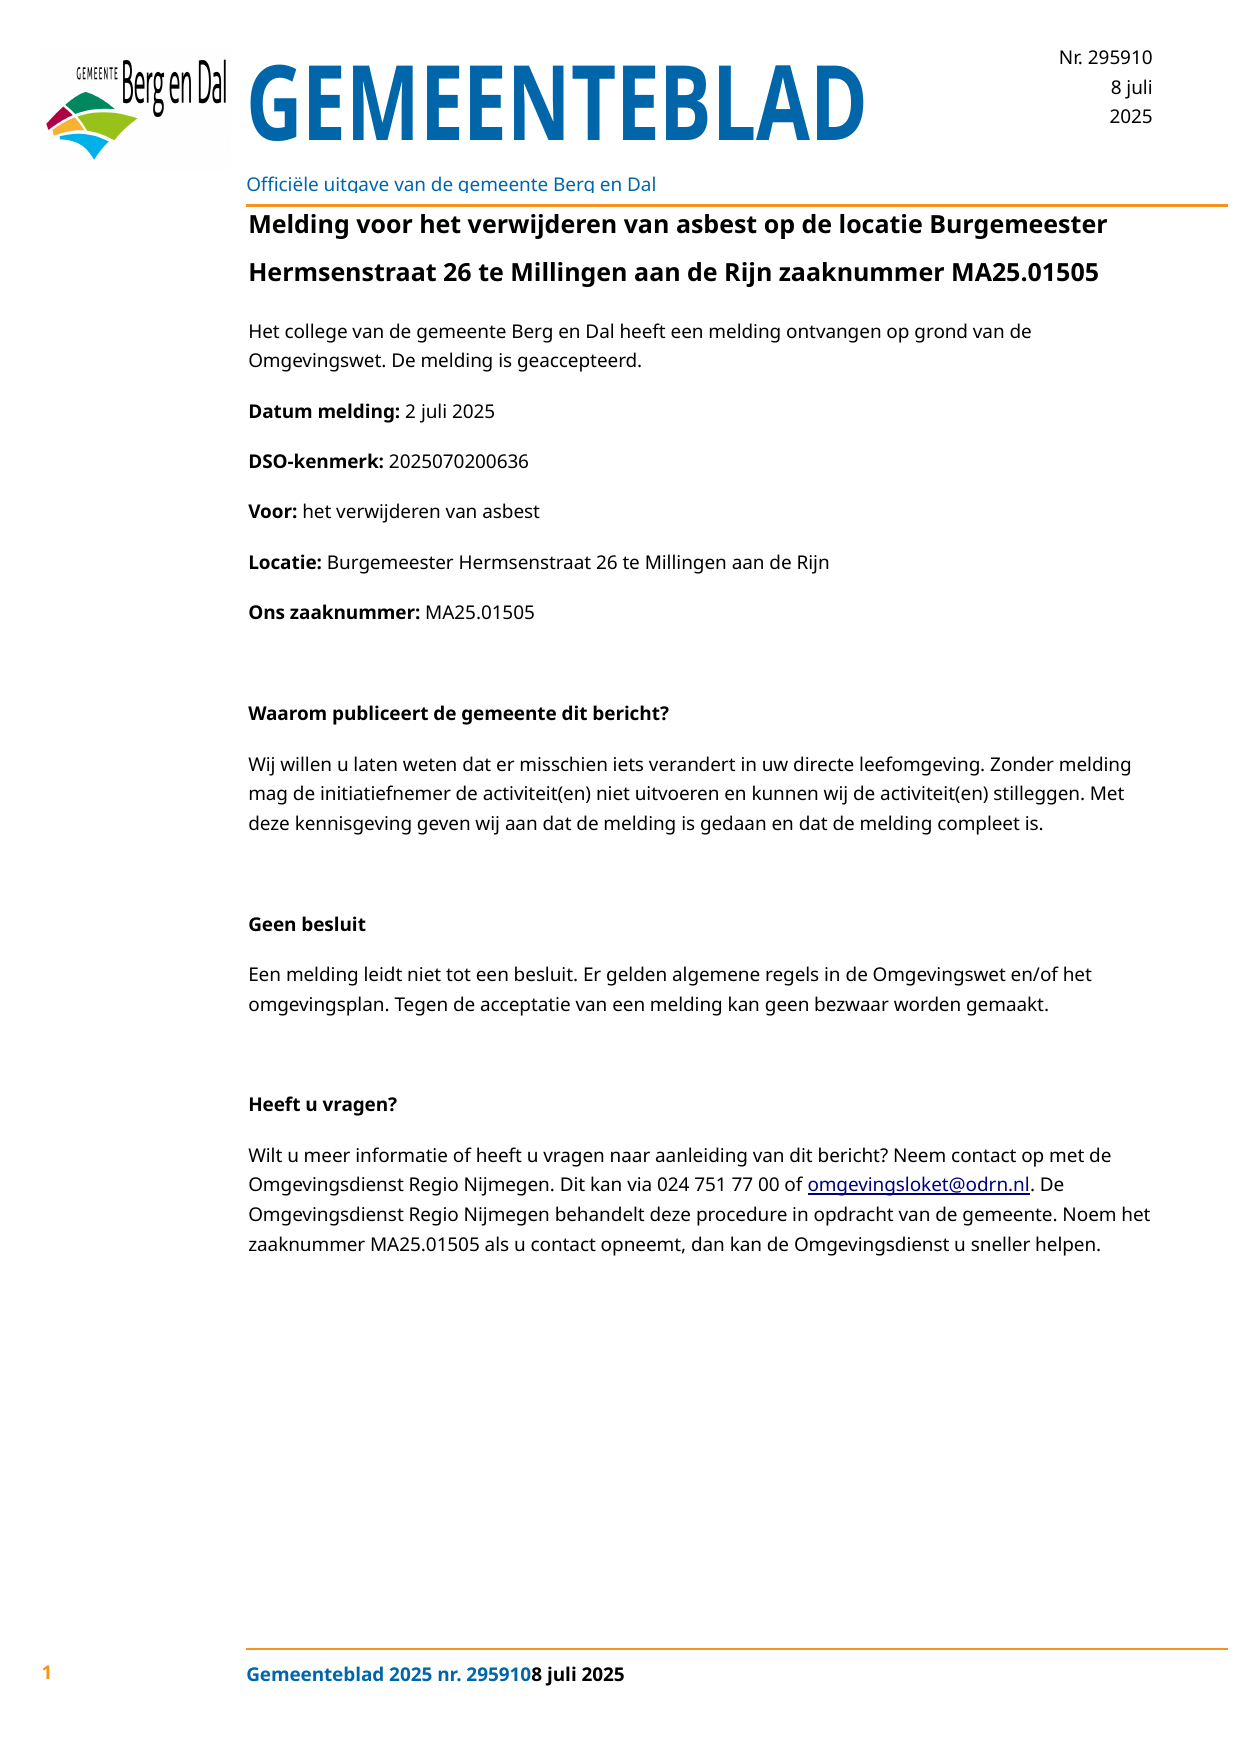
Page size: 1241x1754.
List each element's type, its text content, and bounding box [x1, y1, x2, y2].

text Voor: het verwijderen van asbest [248, 499, 1152, 524]
text DSO-kenmerk: 2025070200636 [248, 448, 1152, 474]
text Wilt u meer informatie of heeft u vragen naar aanleiding van dit bericht? Neem contact op met de Omgevingsdienst Regio Nijmegen. Dit kan via 024 751 77 00 of omgevingsloket@odrn.nl. De Omgevingsdienst Regio Nijmegen behandelt deze procedure in opdracht van de gemeente. Noem het zaaknummer MA25.01505 als u contact opneemt, dan kan de Omgevingsdienst u sneller helpen. [248, 1142, 1152, 1257]
text Locatie: Burgemeester Hermsenstraat 26 te Millingen aan de Rijn [248, 549, 1152, 575]
text Ons zaaknummer: MA25.01505 [248, 599, 1152, 625]
picture [41, 47, 231, 172]
text Melding voor het verwijderen van asbest op de locatie Burgemeester Hermsenstraat 26 te Millingen aan de Rijn zaaknummer MA25.01505 [248, 207, 1152, 288]
text Wij willen u laten weten dat er misschien iets verandert in uw directe leefomgeving. Zonder melding mag de initiatiefnemer de activiteit(en) niet uitvoeren en kunnen wij de activiteit(en) stilleggen. Met deze kennisgeving geven wij aan dat de melding is gedaan en dat de melding compleet is. [248, 751, 1152, 836]
text Een melding leidt niet tot een besluit. Er gelden algemene regels in de Omgevingswet en/of het omgevingsplan. Tegen de acceptatie van een melding kan geen bezwaar worden gemaakt. [248, 961, 1152, 1017]
text Waarom publiceert de gemeente dit bericht? [248, 700, 1152, 726]
text Het college van de gemeente Berg en Dal heeft een melding ontvangen op grond van de Omgevingswet. De melding is geaccepteerd. [248, 318, 1152, 373]
text Geen besluit [248, 911, 1152, 937]
text Heeft u vragen? [248, 1092, 1152, 1117]
text Datum melding: 2 juli 2025 [248, 398, 1152, 424]
